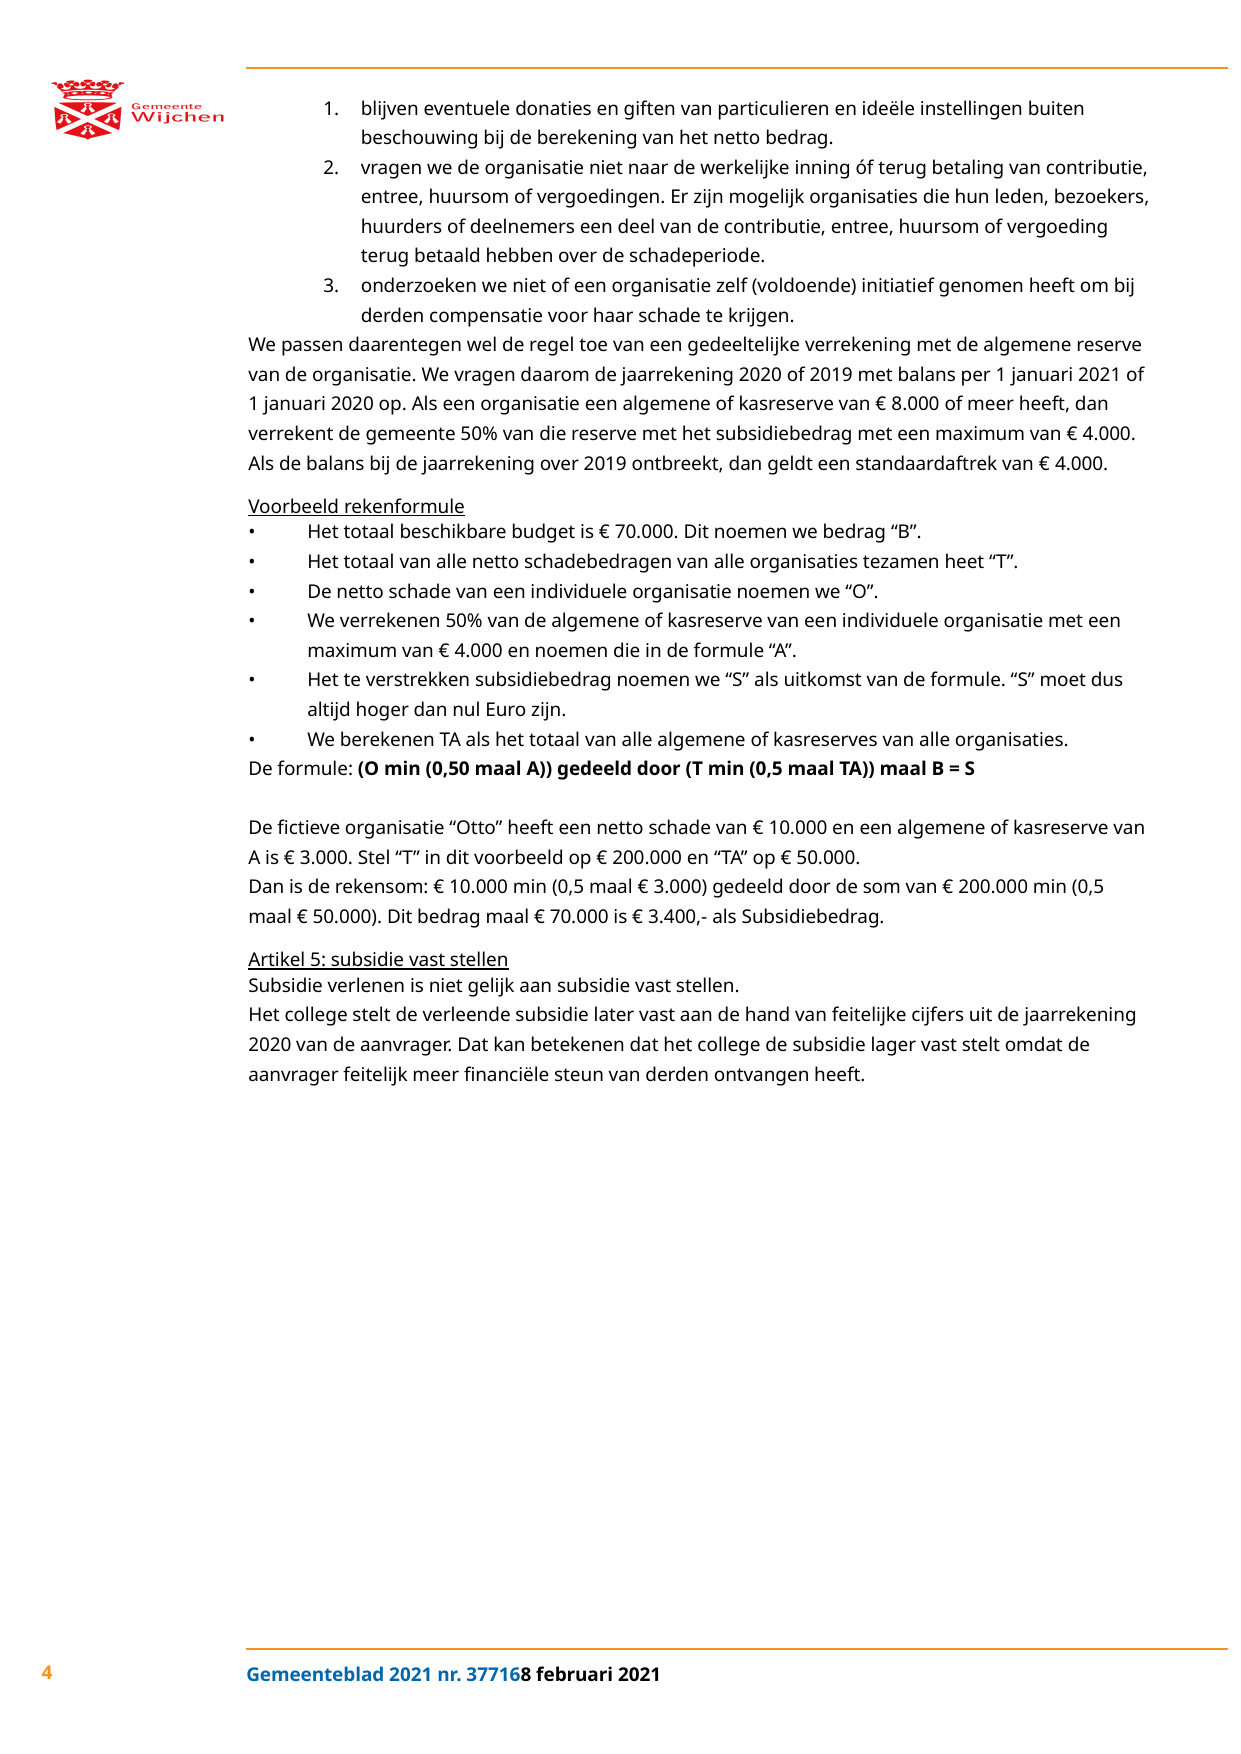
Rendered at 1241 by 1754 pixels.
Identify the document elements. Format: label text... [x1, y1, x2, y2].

list Het te verstrekken subsidiebedrag noemen we “S” als uitkomst van de formule. “S” moet dus altijd hoger dan nul Euro zijn. [248, 667, 1152, 722]
text Dan is de rekensom: € 10.000 min (0,5 maal € 3.000) gedeeld door de som van € 200.000 min (0,5 maal € 50.000). Dit bedrag maal € 70.000 is € 3.400,- als Subsidiebedrag. [248, 874, 1152, 929]
text Subsidie verlenen is niet gelijk aan subsidie vast stellen. [248, 972, 1152, 998]
text De fictieve organisatie “Otto” heeft een netto schade van € 10.000 en een algemene of kasreserve van A is € 3.000. Stel “T” in dit voorbeeld op € 200.000 en “TA” op € 50.000. [248, 814, 1152, 870]
list Het totaal beschikbare budget is € 70.000. Dit noemen we bedrag “B”. [248, 519, 1152, 544]
text Voorbeeld rekenformule [248, 493, 1152, 519]
list Het totaal van alle netto schadebedragen van alle organisaties tezamen heet “T”. [248, 548, 1152, 574]
list We berekenen TA als het totaal van alle algemene of kasreserves van alle organisaties. [248, 726, 1152, 751]
text De formule: (O min (0,50 maal A)) gedeeld door (T min (0,5 maal TA)) maal B = S [248, 755, 1152, 781]
picture [41, 47, 231, 172]
list onderzoeken we niet of een organisatie zelf (voldoende) initiatief genomen heeft om bij derden compensatie voor haar schade te krijgen. [323, 272, 1152, 328]
list blijven eventuele donaties en giften van particulieren en ideële instellingen buiten beschouwing bij de berekening van het netto bedrag. [323, 95, 1152, 150]
text Het college stelt de verleende subsidie later vast aan de hand van feitelijke cijfers uit de jaarrekening 2020 van de aanvrager. Dat kan betekenen dat het college de subsidie lager vast stelt omdat de aanvrager feitelijk meer financiële steun van derden ontvangen heeft. [248, 1002, 1152, 1087]
list De netto schade van een individuele organisatie noemen we “O”. [248, 578, 1152, 603]
list We verrekenen 50% van de algemene of kasreserve van een individuele organisatie met een maximum van € 4.000 en noemen die in de formule “A”. [248, 607, 1152, 663]
list vragen we de organisatie niet naar de werkelijke inning óf terug betaling van contributie, entree, huursom of vergoedingen. Er zijn mogelijk organisaties die hun leden, bezoekers, huurders of deelnemers een deel van de contributie, entree, huursom of vergoeding terug betaald hebben over de schadeperiode. [323, 154, 1152, 268]
text We passen daarentegen wel de regel toe van een gedeeltelijke verrekening met de algemene reserve van de organisatie. We vragen daarom de jaarrekening 2020 of 2019 met balans per 1 januari 2021 of 1 januari 2020 op. Als een organisatie een algemene of kasreserve van € 8.000 of meer heeft, dan verrekent de gemeente 50% van die reserve met het subsidiebedrag met een maximum van € 4.000. Als de balans bij de jaarrekening over 2019 ontbreekt, dan geldt een standaardaftrek van € 4.000. [248, 331, 1152, 476]
text Artikel 5: subsidie vast stellen [248, 946, 1152, 972]
